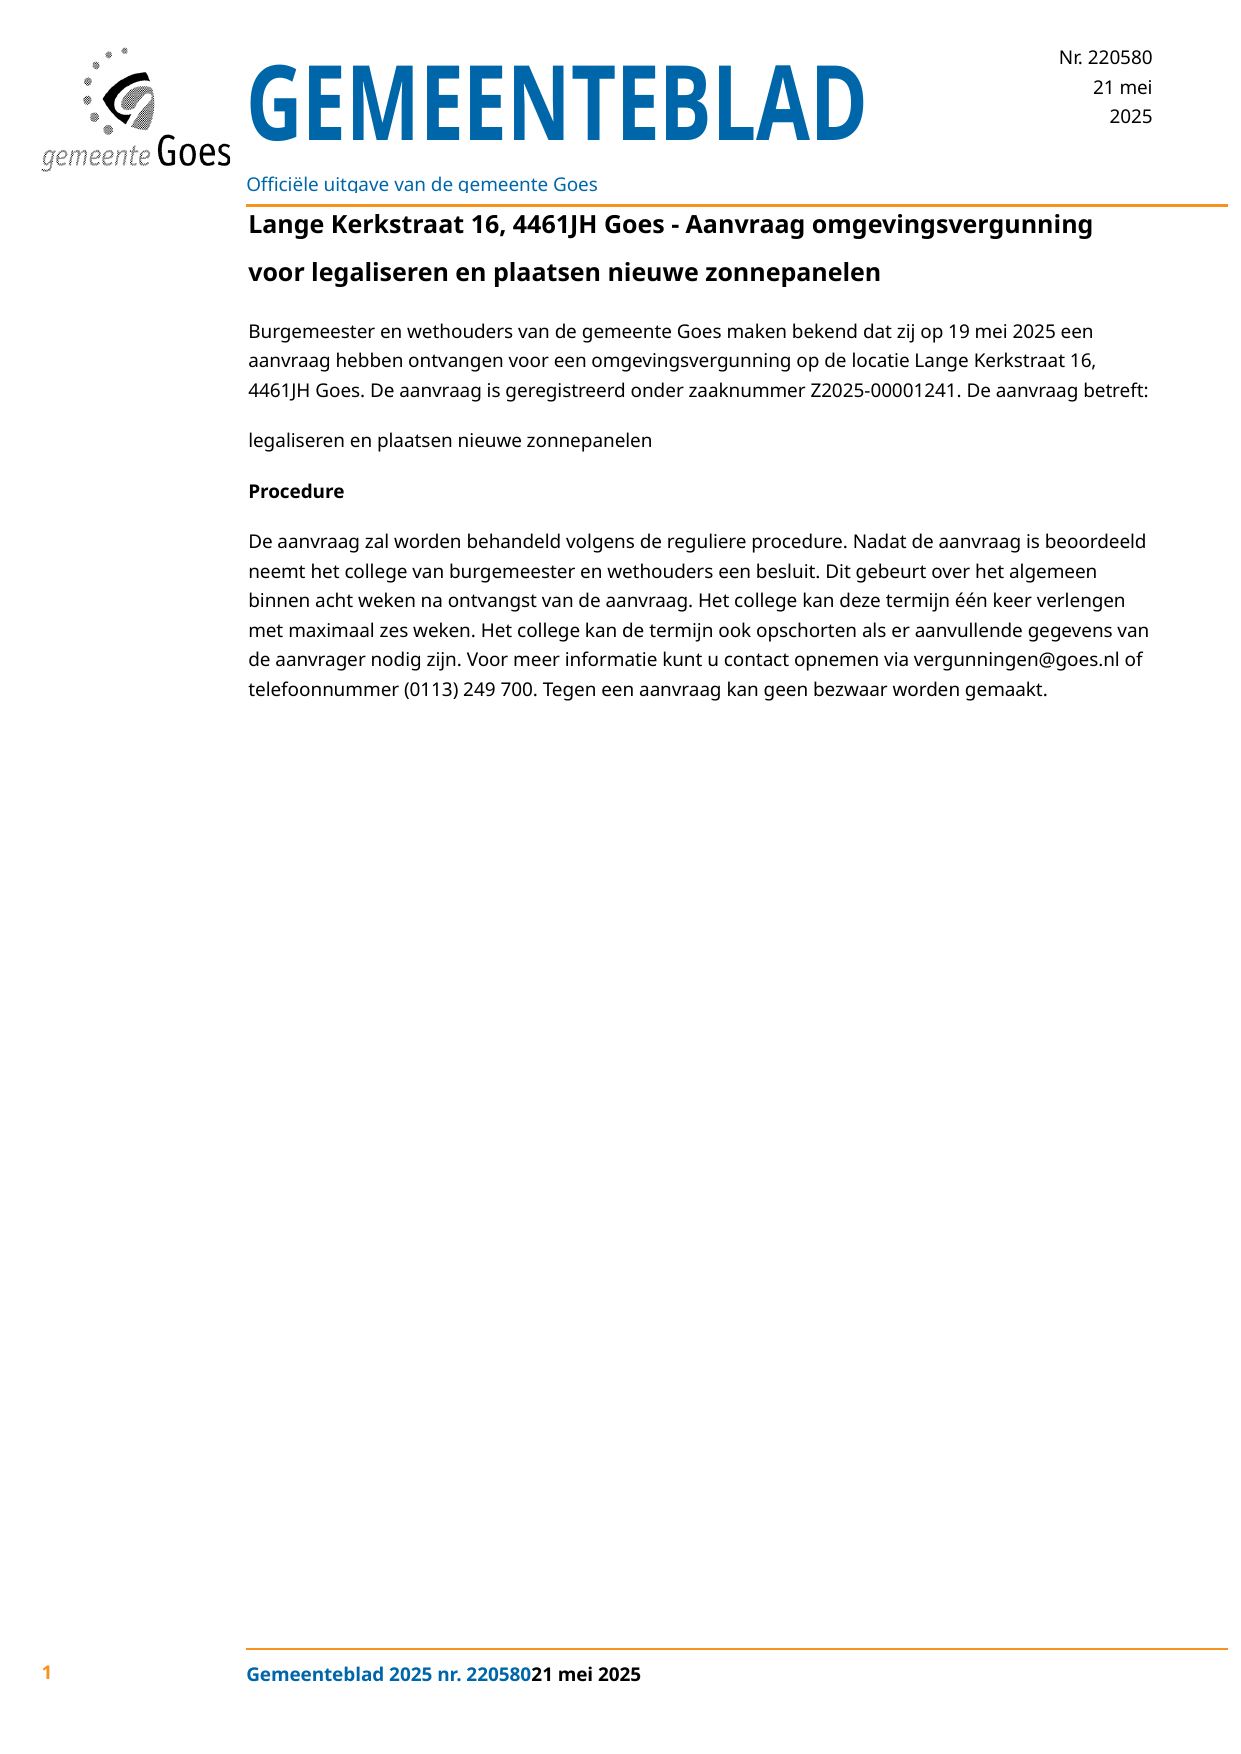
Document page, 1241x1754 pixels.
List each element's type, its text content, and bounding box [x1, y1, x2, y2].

text De aanvraag zal worden behandeld volgens de reguliere procedure. Nadat de aanvraag is beoordeeld neemt het college van burgemeester en wethouders een besluit. Dit gebeurt over het algemeen binnen acht weken na ontvangst van de aanvraag. Het college kan deze termijn één keer verlengen met maximaal zes weken. Het college kan de termijn ook opschorten als er aanvullende gegevens van de aanvrager nodig zijn. Voor meer informatie kunt u contact opnemen via vergunningen@goes.nl of telefoonnummer (0113) 249 700. Tegen een aanvraag kan geen bezwaar worden gemaakt. [248, 528, 1152, 702]
text Lange Kerkstraat 16, 4461JH Goes - Aanvraag omgevingsvergunning voor legaliseren en plaatsen nieuwe zonnepanelen [248, 207, 1152, 288]
text Burgemeester en wethouders van de gemeente Goes maken bekend dat zij op 19 mei 2025 een aanvraag hebben ontvangen voor een omgevingsvergunning op de locatie Lange Kerkstraat 16, 4461JH Goes. De aanvraag is geregistreerd onder zaaknummer Z2025-00001241. De aanvraag betreft: [248, 318, 1152, 403]
picture [41, 47, 231, 172]
text Procedure [248, 478, 1152, 504]
text legaliseren en plaatsen nieuwe zonnepanelen [248, 427, 1152, 453]
